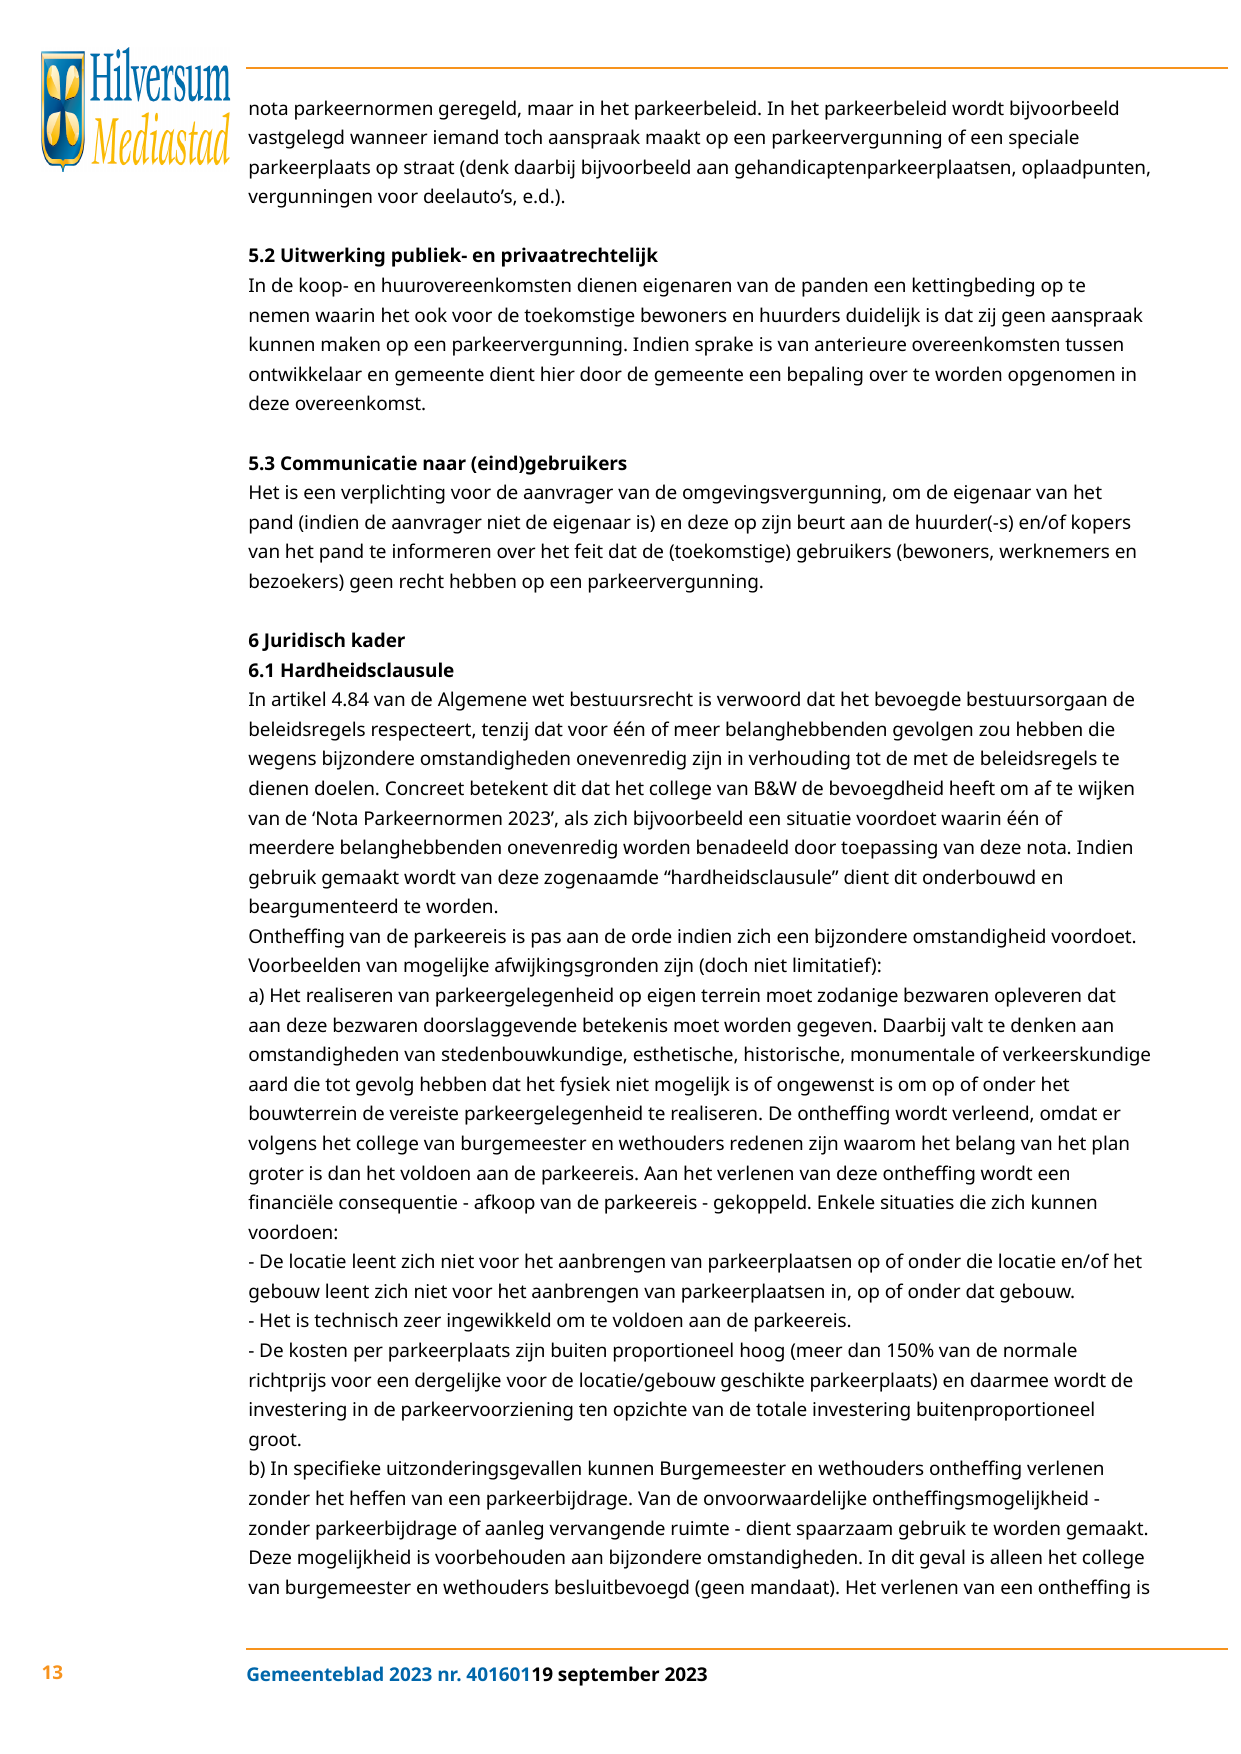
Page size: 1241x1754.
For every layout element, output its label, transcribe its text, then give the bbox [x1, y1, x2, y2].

text - Het is technisch zeer ingewikkeld om te voldoen aan de parkeereis. [248, 1308, 1152, 1333]
picture [41, 47, 231, 172]
text Het is een verplichting voor de aanvrager van de omgevingsvergunning, om de eigenaar van het pand (indien de aanvrager niet de eigenaar is) en deze op zijn beurt aan de huurder(-s) en/of kopers van het pand te informeren over het feit dat de (toekomstige) gebruikers (bewoners, werknemers en bezoekers) geen recht hebben op een parkeervergunning. [248, 479, 1152, 594]
text - De locatie leent zich niet voor het aanbrengen van parkeerplaatsen op of onder die locatie en/of het gebouw leent zich niet voor het aanbrengen van parkeerplaatsen in, op of onder dat gebouw. [248, 1248, 1152, 1304]
text b) In specifieke uitzonderingsgevallen kunnen Burgemeester en wethouders ontheffing verlenen zonder het heffen van een parkeerbijdrage. Van de onvoorwaardelijke ontheffingsmogelijkheid - zonder parkeerbijdrage of aanleg vervangende ruimte - dient spaarzaam gebruik te worden gemaakt. Deze mogelijkheid is voorbehouden aan bijzondere omstandigheden. In dit geval is alleen het college van burgemeester en wethouders besluitbevoegd (geen mandaat). Het verlenen van een ontheffing is [248, 1456, 1152, 1600]
text 5.2 Uitwerking publiek- en privaatrechtelijk [248, 243, 1152, 268]
text In de koop- en huurovereenkomsten dienen eigenaren van de panden een kettingbeding op te nemen waarin het ook voor de toekomstige bewoners en huurders duidelijk is dat zij geen aanspraak kunnen maken op een parkeervergunning. Indien sprake is van anterieure overeenkomsten tussen ontwikkelaar en gemeente dient hier door de gemeente een bepaling over te worden opgenomen in deze overeenkomst. [248, 272, 1152, 416]
text nota parkeernormen geregeld, maar in het parkeerbeleid. In het parkeerbeleid wordt bijvoorbeeld vastgelegd wanneer iemand toch aanspraak maakt op een parkeervergunning of een speciale parkeerplaats op straat (denk daarbij bijvoorbeeld aan gehandicaptenparkeerplaatsen, oplaadpunten, vergunningen voor deelauto’s, e.d.). [248, 95, 1152, 209]
text - De kosten per parkeerplaats zijn buiten proportioneel hoog (meer dan 150% van de normale richtprijs voor een dergelijke voor de locatie/gebouw geschikte parkeerplaats) en daarmee wordt de investering in de parkeervoorziening ten opzichte van de totale investering buitenproportioneel groot. [248, 1337, 1152, 1452]
text In artikel 4.84 van de Algemene wet bestuursrecht is verwoord dat het bevoegde bestuursorgaan de beleidsregels respecteert, tenzij dat voor één of meer belanghebbenden gevolgen zou hebben die wegens bijzondere omstandigheden onevenredig zijn in verhouding tot de met de beleidsregels te dienen doelen. Concreet betekent dit dat het college van B&W de bevoegdheid heeft om af te wijken van de ‘Nota Parkeernormen 2023’, als zich bijvoorbeeld een situatie voordoet waarin één of meerdere belanghebbenden onevenredig worden benadeeld door toepassing van deze nota. Indien gebruik gemaakt wordt van deze zogenaamde “hardheidsclausule” dient dit onderbouwd en beargumenteerd te worden. [248, 686, 1152, 919]
text Ontheffing van de parkeereis is pas aan de orde indien zich een bijzondere omstandigheid voordoet. Voorbeelden van mogelijke afwijkingsgronden zijn (doch niet limitatief): [248, 923, 1152, 978]
text a) Het realiseren van parkeergelegenheid op eigen terrein moet zodanige bezwaren opleveren dat aan deze bezwaren doorslaggevende betekenis moet worden gegeven. Daarbij valt te denken aan omstandigheden van stedenbouwkundige, esthetische, historische, monumentale of verkeerskundige aard die tot gevolg hebben dat het fysiek niet mogelijk is of ongewenst is om op of onder het bouwterrein de vereiste parkeergelegenheid te realiseren. De ontheffing wordt verleend, omdat er volgens het college van burgemeester en wethouders redenen zijn waarom het belang van het plan groter is dan het voldoen aan de parkeereis. Aan het verlenen van deze ontheffing wordt een financiële consequentie - afkoop van de parkeereis - gekoppeld. Enkele situaties die zich kunnen voordoen: [248, 982, 1152, 1245]
text 6 Juridisch kader [248, 627, 1152, 653]
text 5.3 Communicatie naar (eind)gebruikers [248, 450, 1152, 476]
text 6.1 Hardheidsclausule [248, 657, 1152, 683]
